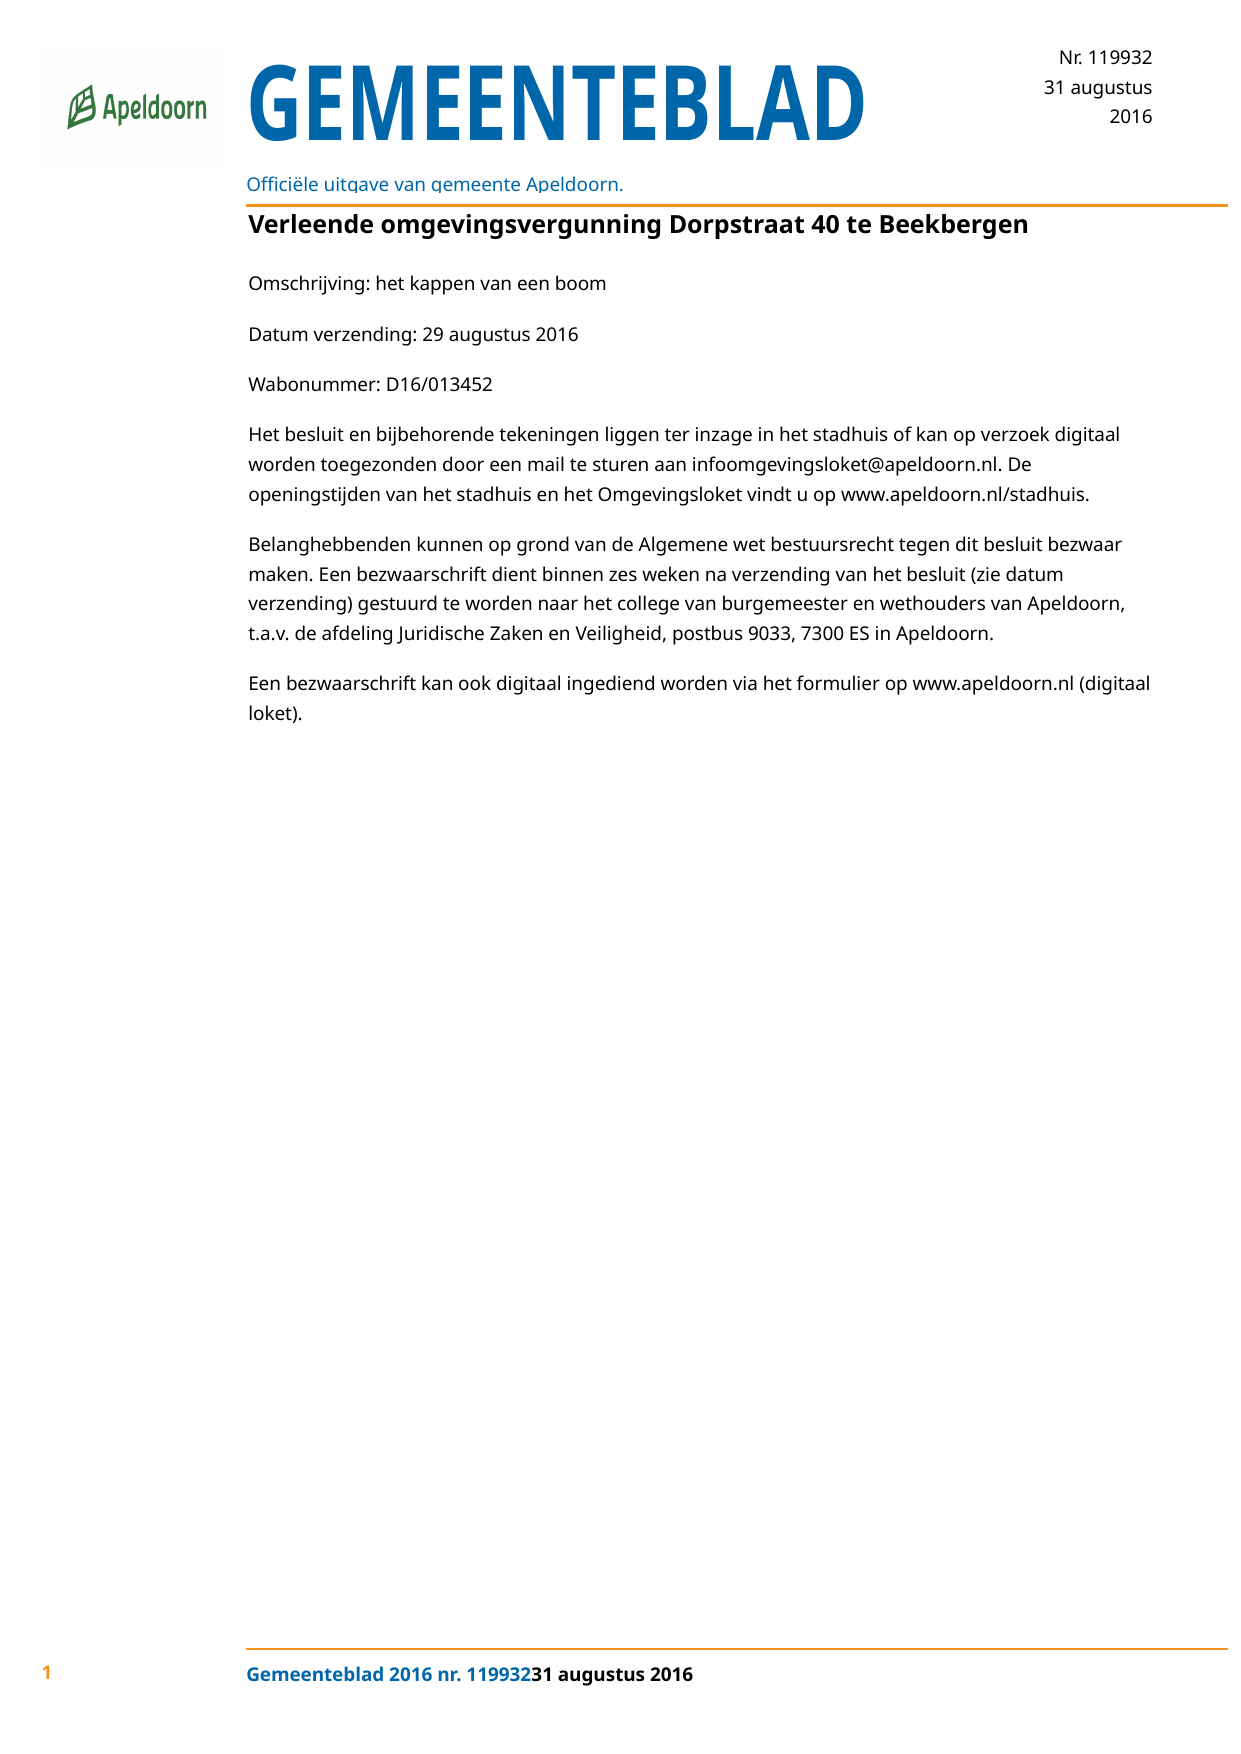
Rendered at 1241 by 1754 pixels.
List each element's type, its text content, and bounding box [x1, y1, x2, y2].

text Verleende omgevingsvergunning Dorpstraat 40 te Beekbergen [248, 207, 1152, 241]
text Een bezwaarschrift kan ook digitaal ingediend worden via het formulier op www.apeldoorn.nl (digitaal loket). [248, 670, 1152, 726]
picture [41, 47, 231, 172]
text Datum verzending: 29 augustus 2016 [248, 321, 1152, 346]
text Wabonummer: D16/013452 [248, 371, 1152, 397]
text Belanghebbenden kunnen op grond van de Algemene wet bestuursrecht tegen dit besluit bezwaar maken. Een bezwaarschrift dient binnen zes weken na verzending van het besluit (zie datum verzending) gestuurd te worden naar het college van burgemeester en wethouders van Apeldoorn, t.a.v. de afdeling Juridische Zaken en Veiligheid, postbus 9033, 7300 ES in Apeldoorn. [248, 531, 1152, 646]
text Het besluit en bijbehorende tekeningen liggen ter inzage in het stadhuis of kan op verzoek digitaal worden toegezonden door een mail te sturen aan infoomgevingsloket@apeldoorn.nl. De openingstijden van het stadhuis en het Omgevingsloket vindt u op www.apeldoorn.nl/stadhuis. [248, 422, 1152, 506]
text Omschrijving: het kappen van een boom [248, 270, 1152, 296]
